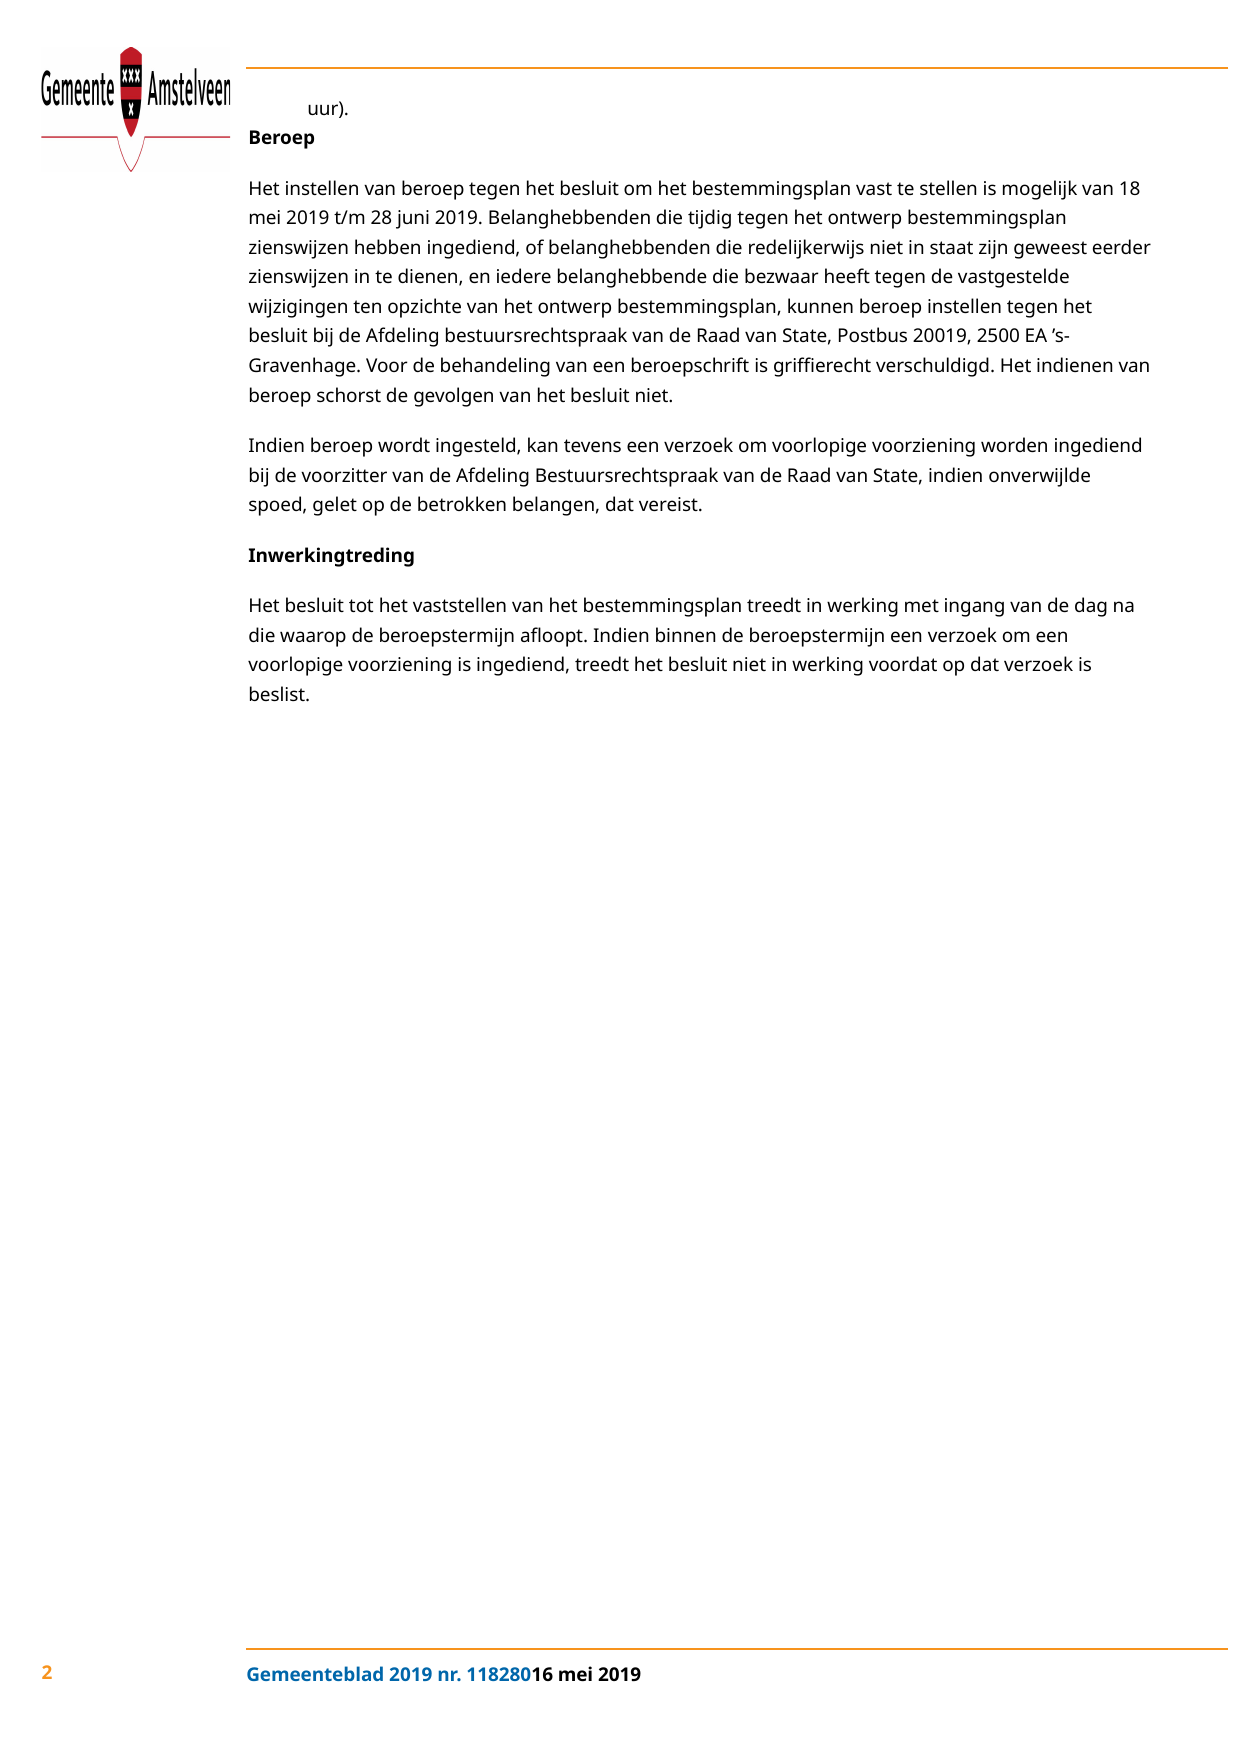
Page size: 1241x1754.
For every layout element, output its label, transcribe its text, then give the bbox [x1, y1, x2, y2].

list uur). [248, 95, 1152, 121]
picture [41, 47, 231, 172]
text Beroep [248, 124, 1152, 150]
text Inwerkingtreding [248, 542, 1152, 568]
text Het besluit tot het vaststellen van het bestemmingsplan treedt in werking met ingang van de dag na die waarop de beroepstermijn afloopt. Indien binnen de beroepstermijn een verzoek om een voorlopige voorziening is ingediend, treedt het besluit niet in werking voordat op dat verzoek is beslist. [248, 592, 1152, 707]
text Indien beroep wordt ingesteld, kan tevens een verzoek om voorlopige voorziening worden ingediend bij de voorzitter van de Afdeling Bestuursrechtspraak van de Raad van State, indien onverwijlde spoed, gelet op de betrokken belangen, dat vereist. [248, 432, 1152, 517]
text Het instellen van beroep tegen het besluit om het bestemmingsplan vast te stellen is mogelijk van 18 mei 2019 t/m 28 juni 2019. Belanghebbenden die tijdig tegen het ontwerp bestemmingsplan zienswijzen hebben ingediend, of belanghebbenden die redelijkerwijs niet in staat zijn geweest eerder zienswijzen in te dienen, en iedere belanghebbende die bezwaar heeft tegen de vastgestelde wijzigingen ten opzichte van het ontwerp bestemmingsplan, kunnen beroep instellen tegen het besluit bij de Afdeling bestuursrechtspraak van de Raad van State, Postbus 20019, 2500 EA ’s-Gravenhage. Voor de behandeling van een beroepschrift is griffierecht verschuldigd. Het indienen van beroep schorst de gevolgen van het besluit niet. [248, 175, 1152, 408]
